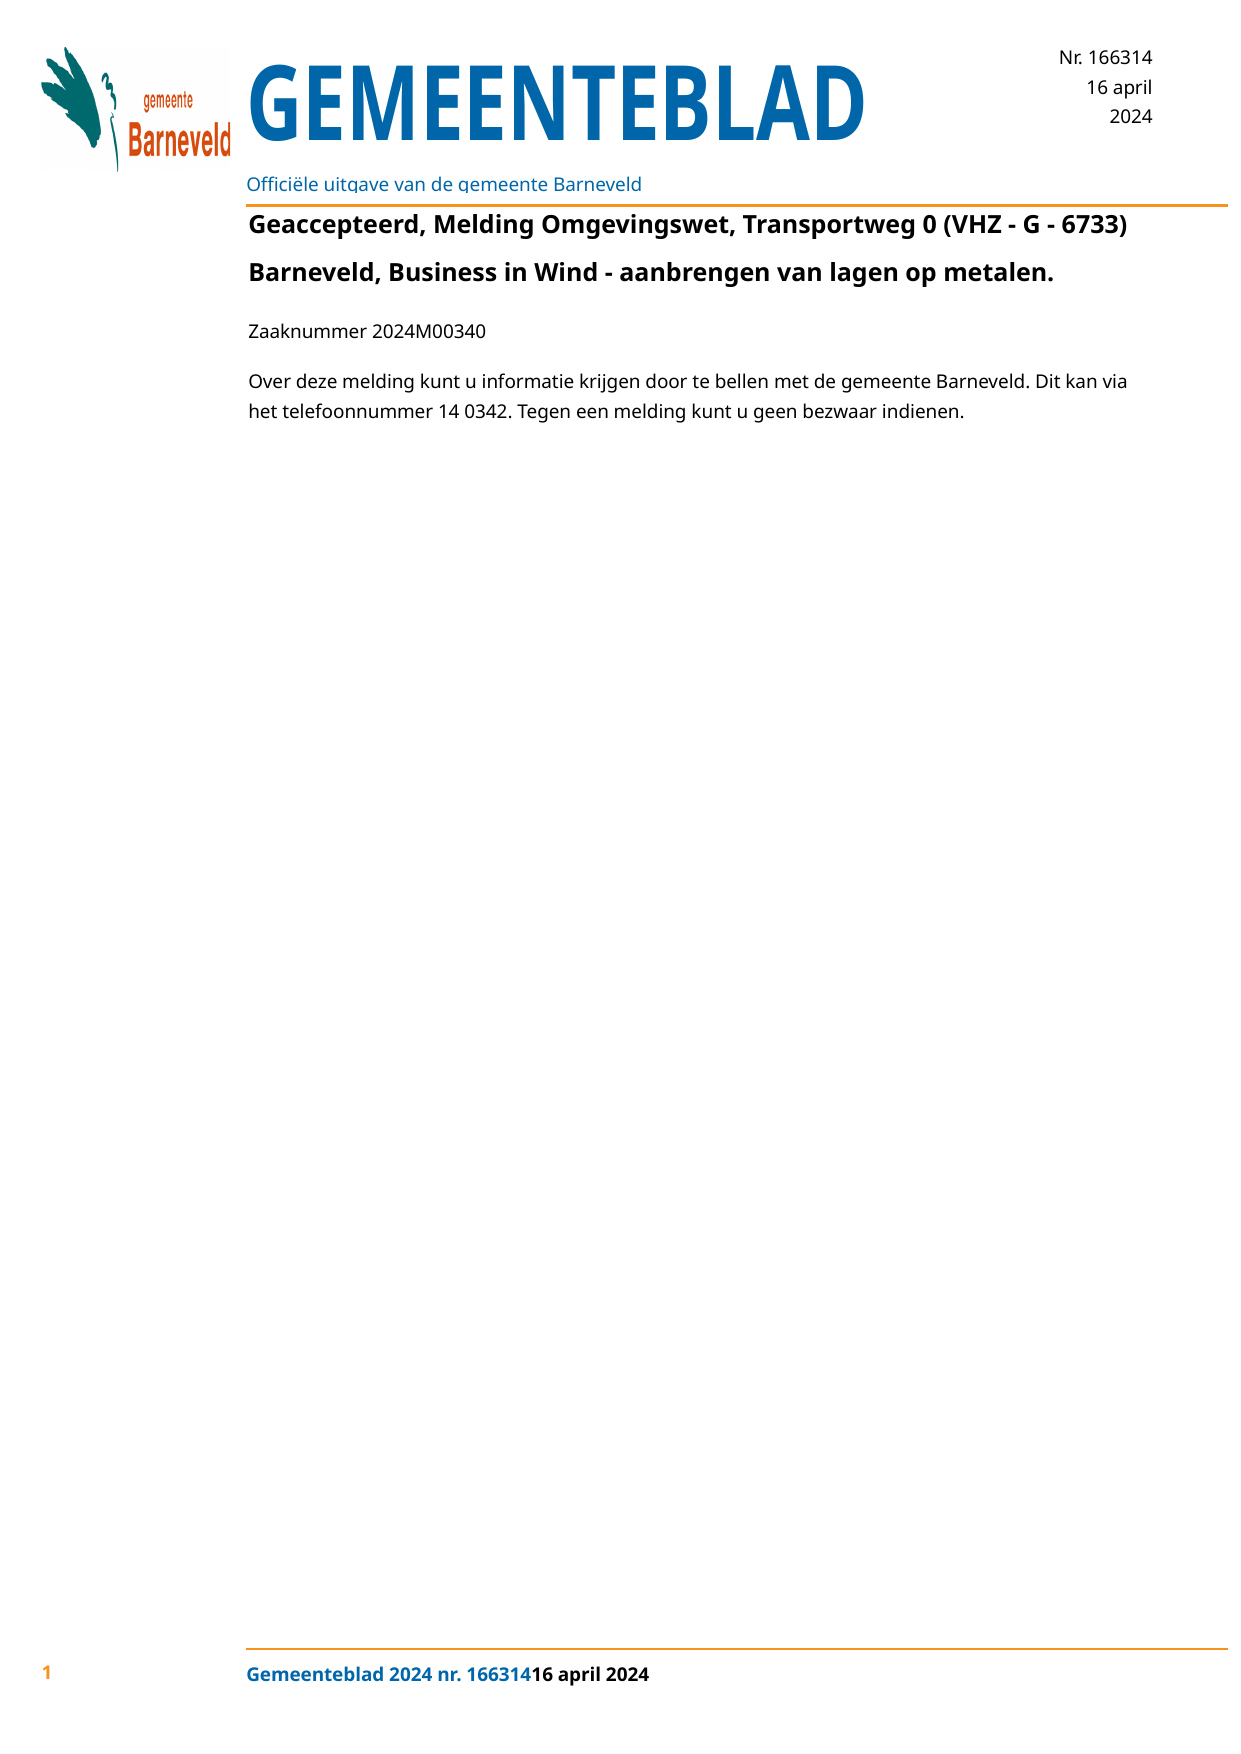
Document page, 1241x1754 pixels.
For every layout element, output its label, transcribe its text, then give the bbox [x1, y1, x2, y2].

text Zaaknummer 2024M00340 [248, 318, 1152, 344]
picture [41, 47, 231, 172]
text Over deze melding kunt u informatie krijgen door te bellen met de gemeente Barneveld. Dit kan via het telefoonnummer 14 0342. Tegen een melding kunt u geen bezwaar indienen. [248, 368, 1152, 424]
text Geaccepteerd, Melding Omgevingswet, Transportweg 0 (VHZ - G - 6733) Barneveld, Business in Wind - aanbrengen van lagen op metalen. [248, 207, 1152, 288]
